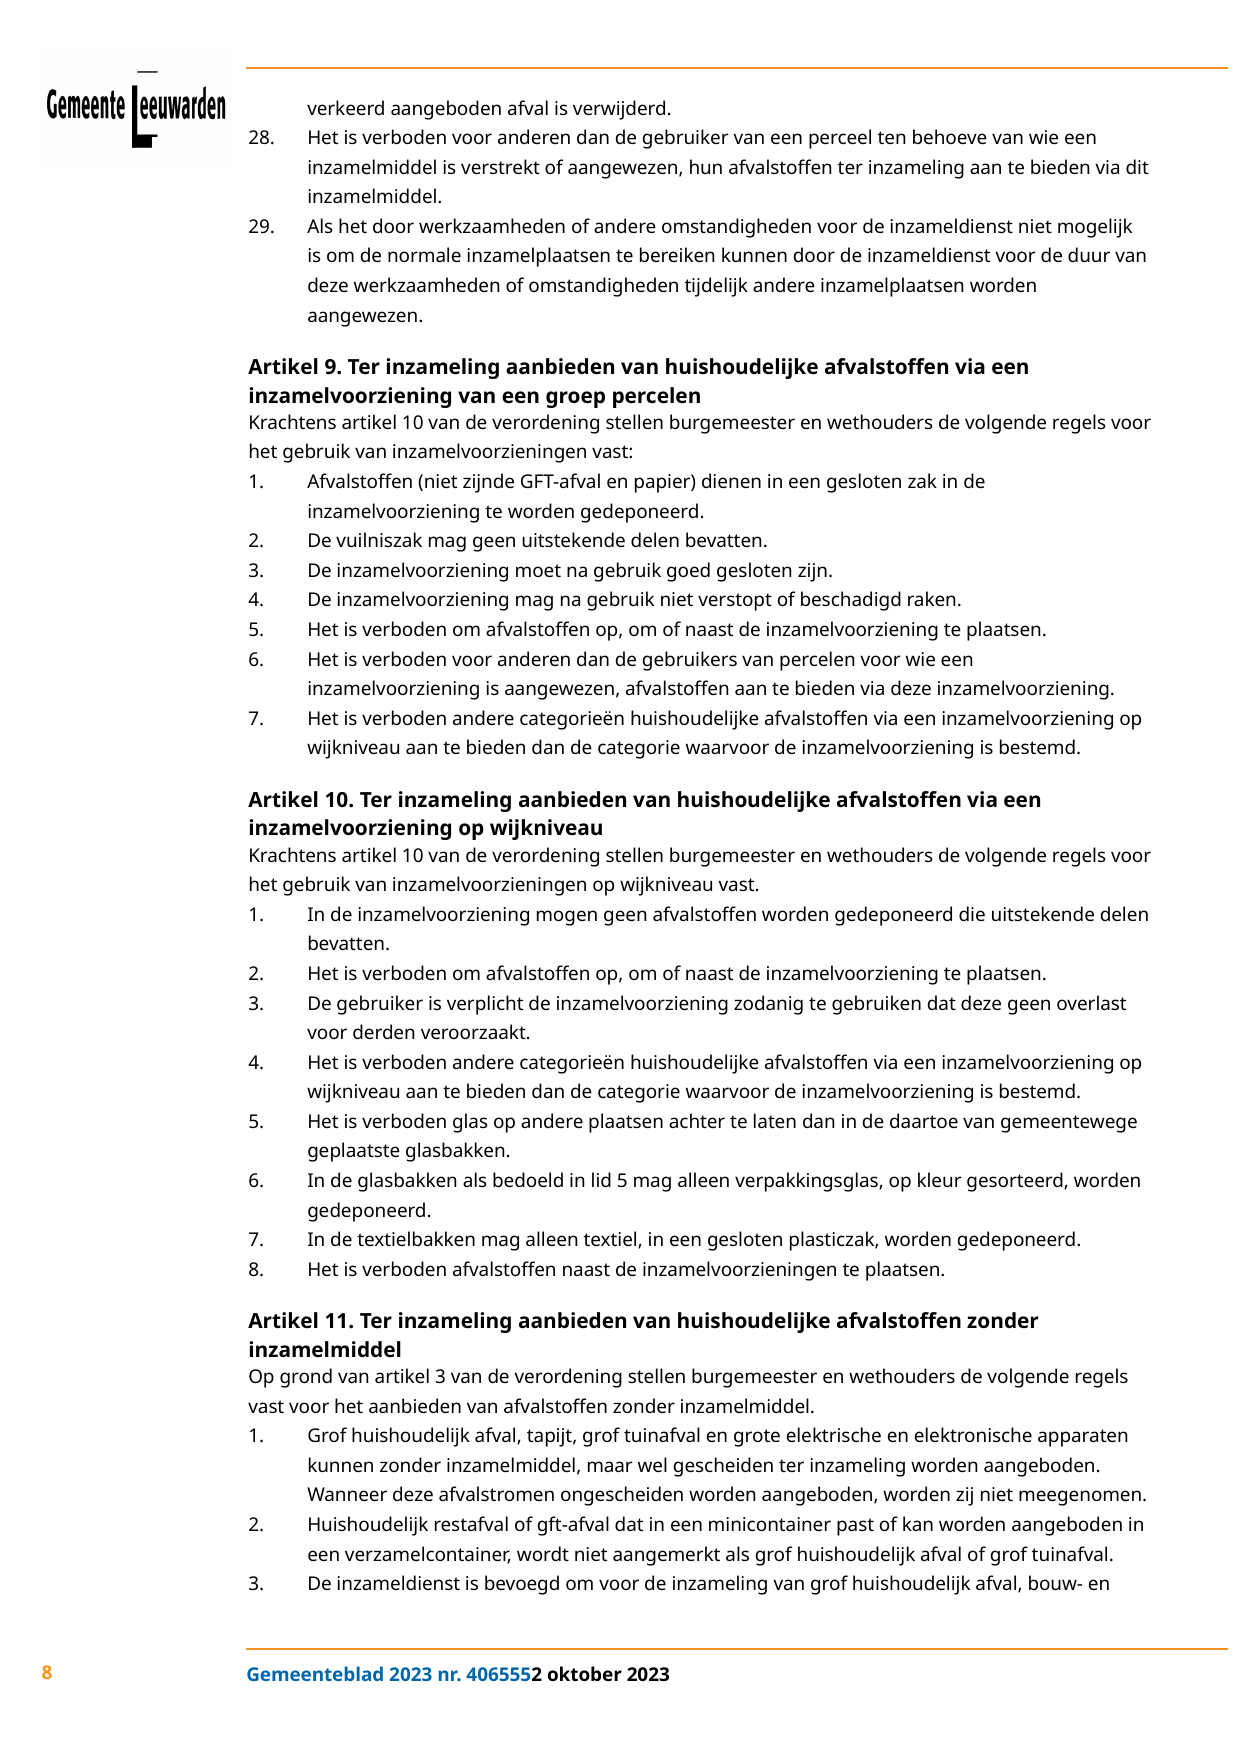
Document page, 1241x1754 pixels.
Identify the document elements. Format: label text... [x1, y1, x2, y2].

list Afvalstoffen (niet zijnde GFT-afval en papier) dienen in een gesloten zak in de inzamelvoorziening te worden gedeponeerd. [248, 468, 1152, 524]
list De inzamelvoorziening moet na gebruik goed gesloten zijn. [248, 557, 1152, 583]
list In de glasbakken als bedoeld in lid 5 mag alleen verpakkingsglas, op kleur gesorteerd, worden gedeponeerd. [248, 1167, 1152, 1223]
list In de textielbakken mag alleen textiel, in een gesloten plasticzak, worden gedeponeerd. [248, 1226, 1152, 1252]
list De vuilniszak mag geen uitstekende delen bevatten. [248, 527, 1152, 553]
text Artikel 9. Ter inzameling aanbieden van huishoudelijke afvalstoffen via een inzamelvoorziening van een groep percelen [248, 352, 1152, 409]
list Het is verboden voor anderen dan de gebruiker van een perceel ten behoeve van wie een inzamelmiddel is verstrekt of aangewezen, hun afvalstoffen ter inzameling aan te bieden via dit inzamelmiddel. [248, 124, 1152, 209]
list Huishoudelijk restafval of gft-afval dat in een minicontainer past of kan worden aangeboden in een verzamelcontainer, wordt niet aangemerkt als grof huishoudelijk afval of grof tuinafval. [248, 1511, 1152, 1567]
list Het is verboden glas op andere plaatsen achter te laten dan in de daartoe van gemeentewege geplaatste glasbakken. [248, 1108, 1152, 1163]
text Op grond van artikel 3 van de verordening stellen burgemeester en wethouders de volgende regels vast voor het aanbieden van afvalstoffen zonder inzamelmiddel. [248, 1363, 1152, 1419]
list De inzameldienst is bevoegd om voor de inzameling van grof huishoudelijk afval, bouw- en [248, 1570, 1152, 1596]
list Het is verboden andere categorieën huishoudelijke afvalstoffen via een inzamelvoorziening op wijkniveau aan te bieden dan de categorie waarvoor de inzamelvoorziening is bestemd. [248, 705, 1152, 760]
list Het is verboden om afvalstoffen op, om of naast de inzamelvoorziening te plaatsen. [248, 960, 1152, 986]
text Krachtens artikel 10 van de verordening stellen burgemeester en wethouders de volgende regels voor het gebruik van inzamelvoorzieningen op wijkniveau vast. [248, 842, 1152, 897]
text Artikel 11. Ter inzameling aanbieden van huishoudelijke afvalstoffen zonder inzamelmiddel [248, 1306, 1152, 1363]
list Het is verboden afvalstoffen naast de inzamelvoorzieningen te plaatsen. [248, 1256, 1152, 1282]
text Artikel 10. Ter inzameling aanbieden van huishoudelijke afvalstoffen via een inzamelvoorziening op wijkniveau [248, 785, 1152, 842]
list Het is verboden om afvalstoffen op, om of naast de inzamelvoorziening te plaatsen. [248, 616, 1152, 642]
list Grof huishoudelijk afval, tapijt, grof tuinafval en grote elektrische en elektronische apparaten kunnen zonder inzamelmiddel, maar wel gescheiden ter inzameling worden aangeboden. Wanneer deze afvalstromen ongescheiden worden aangeboden, worden zij niet meegenomen. [248, 1422, 1152, 1507]
list verkeerd aangeboden afval is verwijderd. [248, 95, 1152, 121]
list Het is verboden voor anderen dan de gebruikers van percelen voor wie een inzamelvoorziening is aangewezen, afvalstoffen aan te bieden via deze inzamelvoorziening. [248, 646, 1152, 701]
list In de inzamelvoorziening mogen geen afvalstoffen worden gedeponeerd die uitstekende delen bevatten. [248, 901, 1152, 956]
list Het is verboden andere categorieën huishoudelijke afvalstoffen via een inzamelvoorziening op wijkniveau aan te bieden dan de categorie waarvoor de inzamelvoorziening is bestemd. [248, 1049, 1152, 1104]
list De gebruiker is verplicht de inzamelvoorziening zodanig te gebruiken dat deze geen overlast voor derden veroorzaakt. [248, 990, 1152, 1045]
list Als het door werkzaamheden of andere omstandigheden voor de inzameldienst niet mogelijk is om de normale inzamelplaatsen te bereiken kunnen door de inzameldienst voor de duur van deze werkzaamheden of omstandigheden tijdelijk andere inzamelplaatsen worden aangewezen. [248, 213, 1152, 328]
text Krachtens artikel 10 van de verordening stellen burgemeester en wethouders de volgende regels voor het gebruik van inzamelvoorzieningen vast: [248, 409, 1152, 464]
picture [41, 47, 231, 172]
list De inzamelvoorziening mag na gebruik niet verstopt of beschadigd raken. [248, 587, 1152, 612]
